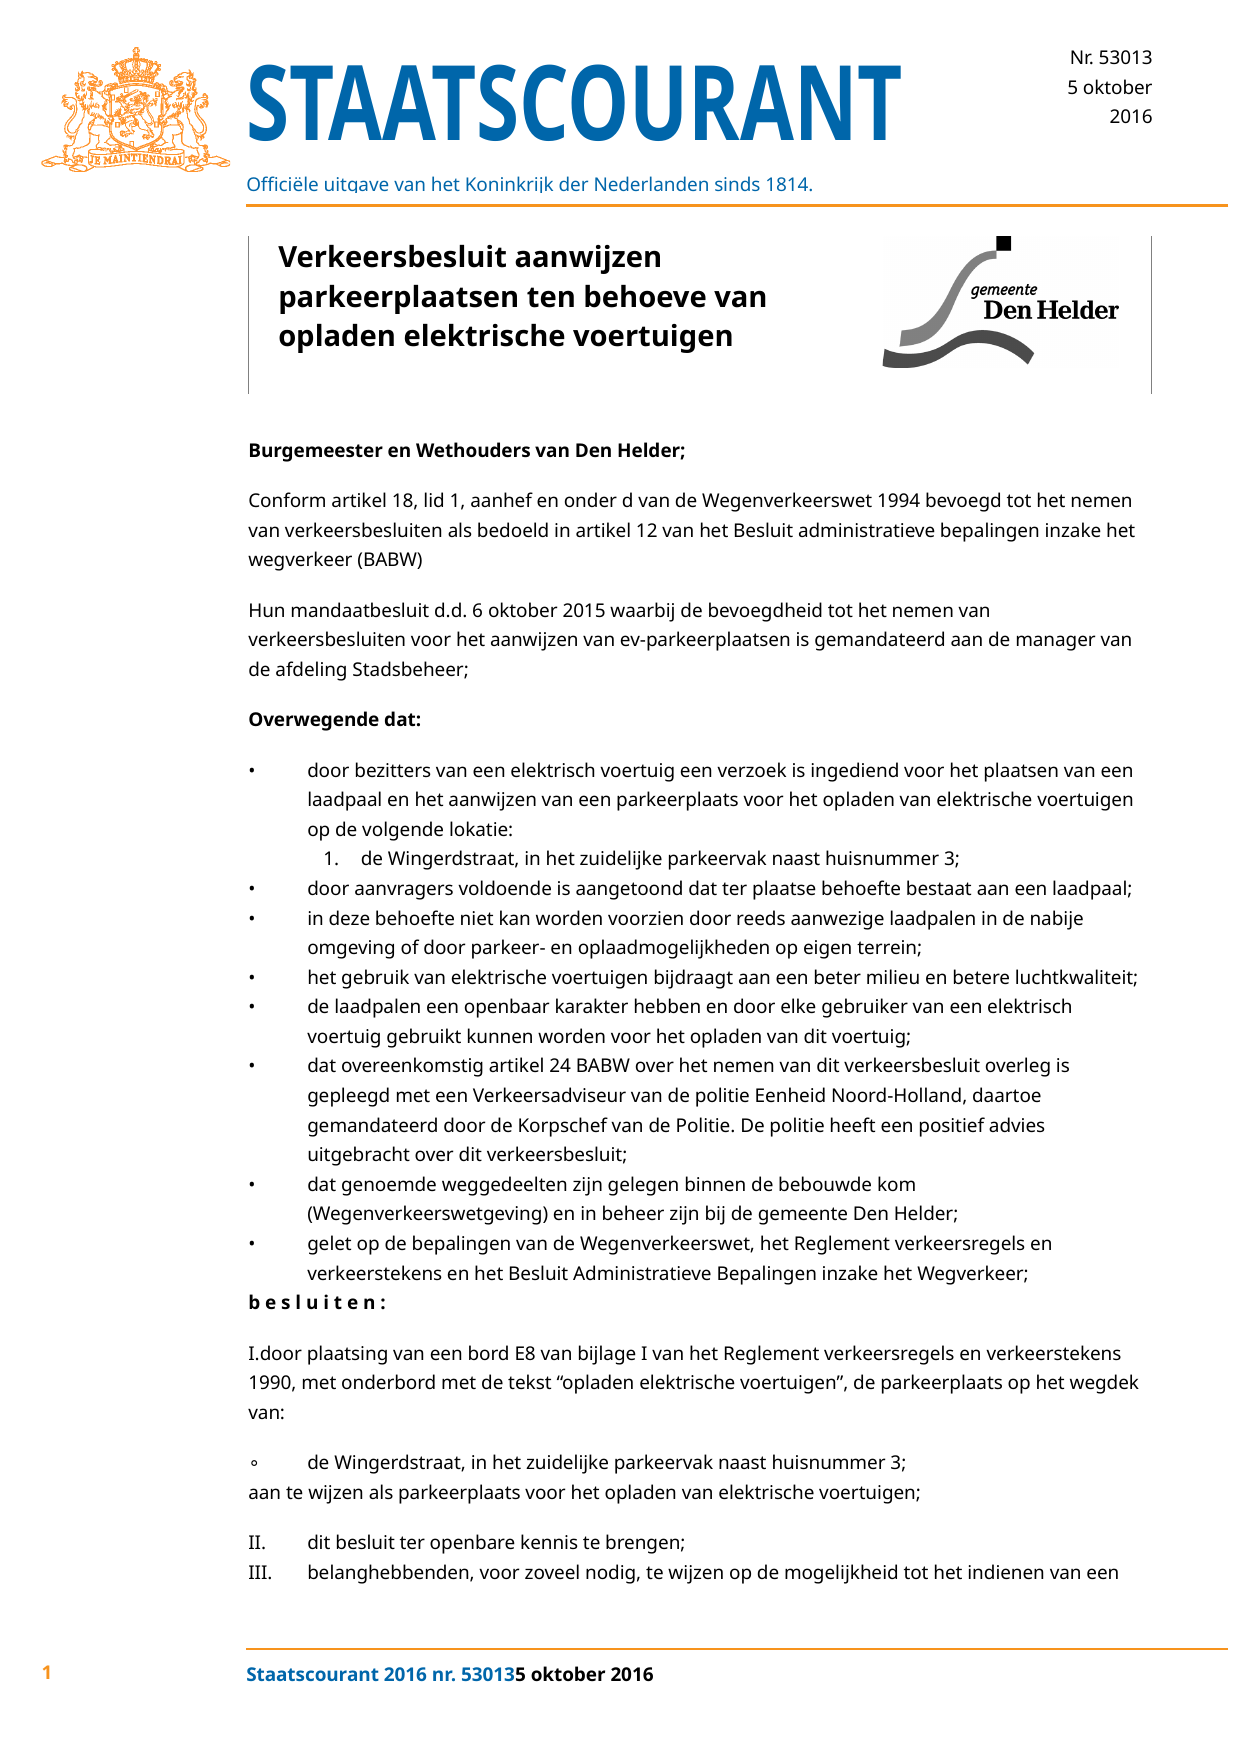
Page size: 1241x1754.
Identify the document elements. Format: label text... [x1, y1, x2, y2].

table_header Verkeersbesluit aanwijzen parkeerplaatsen ten behoeve van opladen elektrische voertuigen [249, 236, 850, 394]
picture [41, 47, 231, 172]
text Conform artikel 18, lid 1, aanhef en onder d van de Wegenverkeerswet 1994 bevoegd tot het nemen van verkeersbesluiten als bedoeld in artikel 12 van het Besluit administratieve bepalingen inzake het wegverkeer (BABW) [248, 487, 1152, 572]
list door bezitters van een elektrisch voertuig een verzoek is ingediend voor het plaatsen van een laadpaal en het aanwijzen van een parkeerplaats voor het opladen van elektrische voertuigen op de volgende lokatie: [248, 757, 1152, 842]
list door aanvragers voldoende is aangetoond dat ter plaatse behoefte bestaat aan een laadpaal; [248, 875, 1152, 901]
table_header [850, 236, 1151, 394]
picture [882, 236, 1119, 368]
text Overwegende dat: [248, 706, 1152, 732]
list dat genoemde weggedeelten zijn gelegen binnen de bebouwde kom (Wegenverkeerswetgeving) en in beheer zijn bij de gemeente Den Helder; [248, 1171, 1152, 1226]
text Hun mandaatbesluit d.d. 6 oktober 2015 waarbij de bevoegdheid tot het nemen van verkeersbesluiten voor het aanwijzen van ev-parkeerplaatsen is gemandateerd aan de manager van de afdeling Stadsbeheer; [248, 597, 1152, 682]
list het gebruik van elektrische voertuigen bijdraagt aan een beter milieu en betere luchtkwaliteit; [248, 964, 1152, 989]
text Burgemeester en Wethouders van Den Helder; [248, 437, 1152, 462]
text aan te wijzen als parkeerplaats voor het opladen van elektrische voertuigen; [248, 1479, 1152, 1504]
text b e s l u i t e n : [248, 1289, 1152, 1315]
list gelet op de bepalingen van de Wegenverkeerswet, het Reglement verkeersregels en verkeerstekens en het Besluit Administratieve Bepalingen inzake het Wegverkeer; [248, 1230, 1152, 1285]
list de Wingerdstraat, in het zuidelijke parkeervak naast huisnummer 3; [248, 1449, 1152, 1475]
list dat overeenkomstig artikel 24 BABW over het nemen van dit verkeersbesluit overleg is gepleegd met een Verkeersadviseur van de politie Eenheid Noord-Holland, daartoe gemandateerd door de Korpschef van de Politie. De politie heeft een positief advies uitgebracht over dit verkeersbesluit; [248, 1053, 1152, 1167]
list de laadpalen een openbaar karakter hebben en door elke gebruiker van een elektrisch voertuig gebruikt kunnen worden voor het opladen van dit voertuig; [248, 993, 1152, 1049]
list in deze behoefte niet kan worden voorzien door reeds aanwezige laadpalen in de nabije omgeving of door parkeer- en oplaadmogelijkheden op eigen terrein; [248, 905, 1152, 960]
list belanghebbenden, voor zoveel nodig, te wijzen op de mogelijkheid tot het indienen van een [248, 1559, 1152, 1584]
list de Wingerdstraat, in het zuidelijke parkeervak naast huisnummer 3; [323, 846, 1152, 871]
text I.door plaatsing van een bord E8 van bijlage I van het Reglement verkeersregels en verkeerstekens 1990, met onderbord met de tekst “opladen elektrische voertuigen”, de parkeerplaats op het wegdek van: [248, 1340, 1152, 1424]
list dit besluit ter openbare kennis te brengen; [248, 1529, 1152, 1555]
